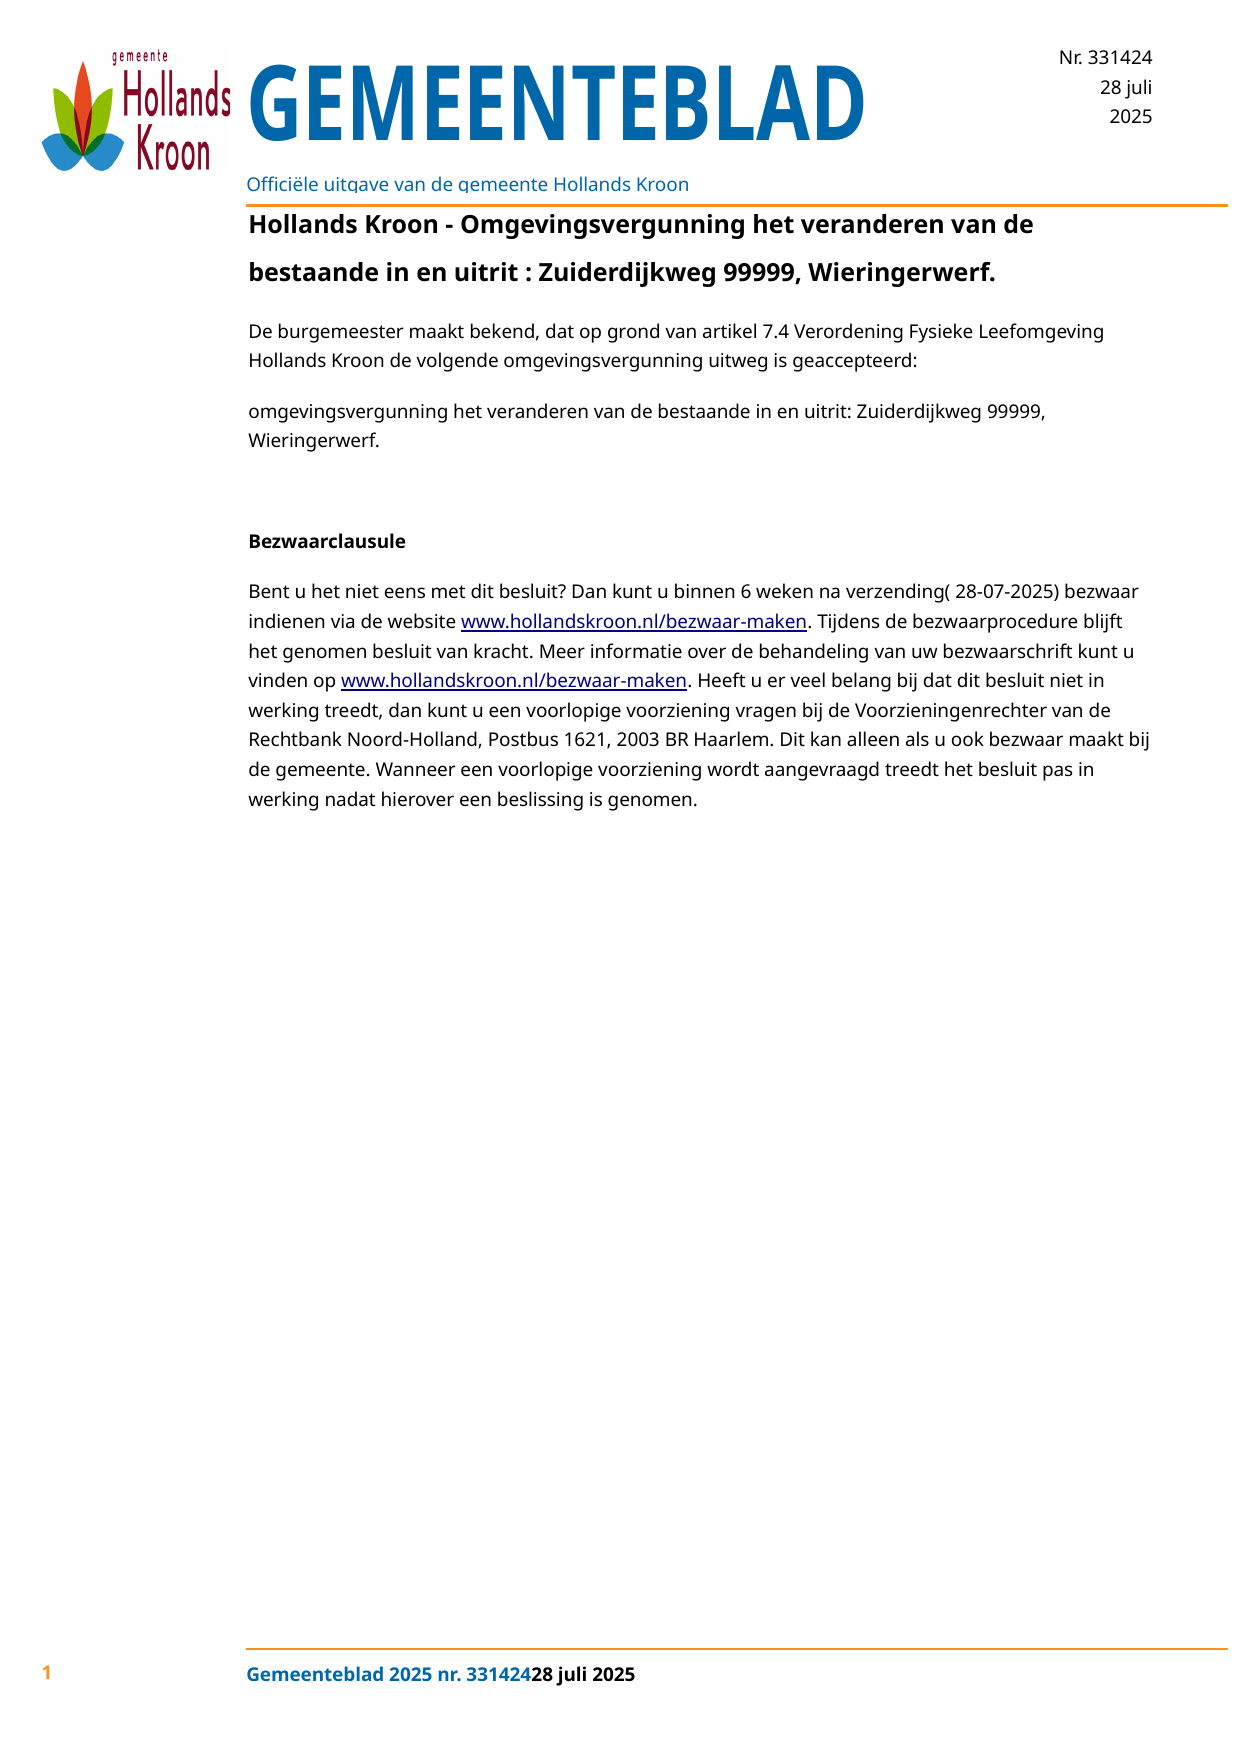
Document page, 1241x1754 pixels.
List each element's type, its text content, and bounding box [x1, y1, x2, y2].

text Bezwaarclausule [248, 528, 1152, 554]
text De burgemeester maakt bekend, dat op grond van artikel 7.4 Verordening Fysieke Leefomgeving Hollands Kroon de volgende omgevingsvergunning uitweg is geaccepteerd: [248, 318, 1152, 373]
text Hollands Kroon - Omgevingsvergunning het veranderen van de bestaande in en uitrit : Zuiderdijkweg 99999, Wieringerwerf. [248, 207, 1152, 288]
text omgevingsvergunning het veranderen van de bestaande in en uitrit: Zuiderdijkweg 99999, Wieringerwerf. [248, 398, 1152, 453]
text Bent u het niet eens met dit besluit? Dan kunt u binnen 6 weken na verzending( 28-07-2025) bezwaar indienen via de website www.hollandskroon.nl/bezwaar-maken. Tijdens de bezwaarprocedure blijft het genomen besluit van kracht. Meer informatie over de behandeling van uw bezwaarschrift kunt u vinden op www.hollandskroon.nl/bezwaar-maken. Heeft u er veel belang bij dat dit besluit niet in werking treedt, dan kunt u een voorlopige voorziening vragen bij de Voorzieningenrechter van de Rechtbank Noord-Holland, Postbus 1621, 2003 BR Haarlem. Dit kan alleen als u ook bezwaar maakt bij de gemeente. Wanneer een voorlopige voorziening wordt aangevraagd treedt het besluit pas in werking nadat hierover een beslissing is genomen. [248, 579, 1152, 812]
picture [41, 47, 231, 172]
